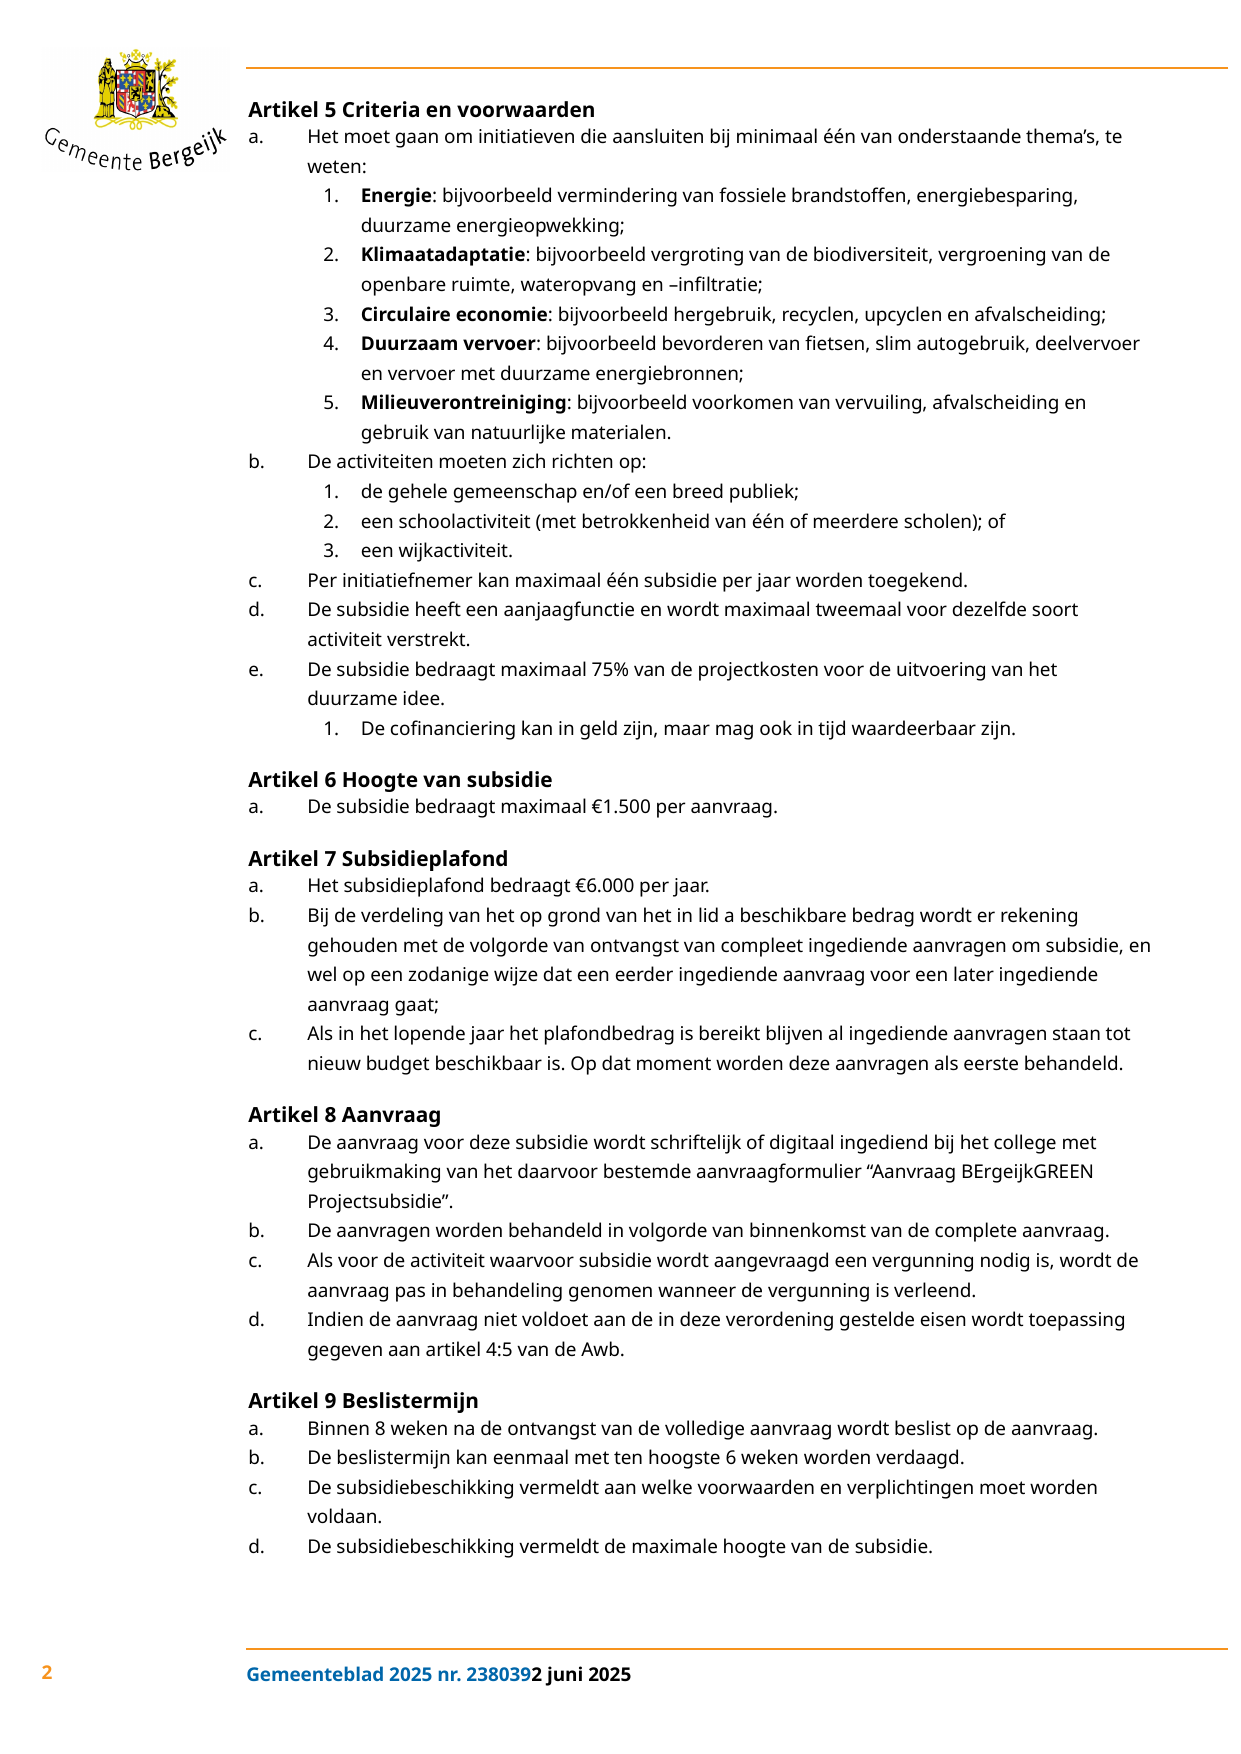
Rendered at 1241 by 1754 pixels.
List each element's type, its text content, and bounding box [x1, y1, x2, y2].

list Per initiatiefnemer kan maximaal één subsidie per jaar worden toegekend. [248, 567, 1152, 593]
list een schoolactiviteit (met betrokkenheid van één of meerdere scholen); of [323, 508, 1152, 533]
text Artikel 9 Beslistermijn [248, 1386, 1152, 1415]
list Als voor de activiteit waarvoor subsidie wordt aangevraagd een vergunning nodig is, wordt de aanvraag pas in behandeling genomen wanneer de vergunning is verleend. [248, 1247, 1152, 1303]
list De aanvraag voor deze subsidie wordt schriftelijk of digitaal ingediend bij het college met gebruikmaking van het daarvoor bestemde aanvraagformulier “Aanvraag BErgeijkGREEN Projectsubsidie”. [248, 1129, 1152, 1214]
list Circulaire economie: bijvoorbeeld hergebruik, recyclen, upcyclen en afvalscheiding; [323, 301, 1152, 326]
list De subsidiebeschikking vermeldt aan welke voorwaarden en verplichtingen moet worden voldaan. [248, 1474, 1152, 1529]
list Binnen 8 weken na de ontvangst van de volledige aanvraag wordt beslist op de aanvraag. [248, 1415, 1152, 1441]
text Artikel 7 Subsidieplafond [248, 844, 1152, 873]
list Energie: bijvoorbeeld vermindering van fossiele brandstoffen, energiebesparing, duurzame energieopwekking; [323, 182, 1152, 238]
text Artikel 8 Aanvraag [248, 1101, 1152, 1129]
list Als in het lopende jaar het plafondbedrag is bereikt blijven al ingediende aanvragen staan tot nieuw budget beschikbaar is. Op dat moment worden deze aanvragen als eerste behandeld. [248, 1021, 1152, 1076]
list De subsidiebeschikking vermeldt de maximale hoogte van de subsidie. [248, 1533, 1152, 1559]
list Indien de aanvraag niet voldoet aan de in deze verordening gestelde eisen wordt toepassing gegeven aan artikel 4:5 van de Awb. [248, 1306, 1152, 1362]
list De cofinanciering kan in geld zijn, maar mag ook in tijd waardeerbaar zijn. [323, 715, 1152, 741]
list Het moet gaan om initiatieven die aansluiten bij minimaal één van onderstaande thema’s, te weten: [248, 123, 1152, 178]
list De subsidie heeft een aanjaagfunctie en wordt maximaal tweemaal voor dezelfde soort activiteit verstrekt. [248, 597, 1152, 652]
list Milieuverontreiniging: bijvoorbeeld voorkomen van vervuiling, afvalscheiding en gebruik van natuurlijke materialen. [323, 389, 1152, 445]
list De aanvragen worden behandeld in volgorde van binnenkomst van de complete aanvraag. [248, 1218, 1152, 1243]
list een wijkactiviteit. [323, 537, 1152, 563]
list De subsidie bedraagt maximaal €1.500 per aanvraag. [248, 794, 1152, 819]
text Artikel 5 Criteria en voorwaarden [248, 95, 1152, 123]
list Bij de verdeling van het op grond van het in lid a beschikbare bedrag wordt er rekening gehouden met de volgorde van ontvangst van compleet ingediende aanvragen om subsidie, en wel op een zodanige wijze dat een eerder ingediende aanvraag voor een later ingediende aanvraag gaat; [248, 902, 1152, 1017]
picture [41, 47, 231, 172]
list De subsidie bedraagt maximaal 75% van de projectkosten voor de uitvoering van het duurzame idee. [248, 656, 1152, 711]
text Artikel 6 Hoogte van subsidie [248, 765, 1152, 794]
list Het subsidieplafond bedraagt €6.000 per jaar. [248, 873, 1152, 898]
list De beslistermijn kan eenmaal met ten hoogste 6 weken worden verdaagd. [248, 1444, 1152, 1470]
list Duurzaam vervoer: bijvoorbeeld bevorderen van fietsen, slim autogebruik, deelvervoer en vervoer met duurzame energiebronnen; [323, 330, 1152, 386]
list De activiteiten moeten zich richten op: [248, 449, 1152, 474]
list de gehele gemeenschap en/of een breed publiek; [323, 478, 1152, 504]
list Klimaatadaptatie: bijvoorbeeld vergroting van de biodiversiteit, vergroening van de openbare ruimte, wateropvang en –infiltratie; [323, 242, 1152, 297]
